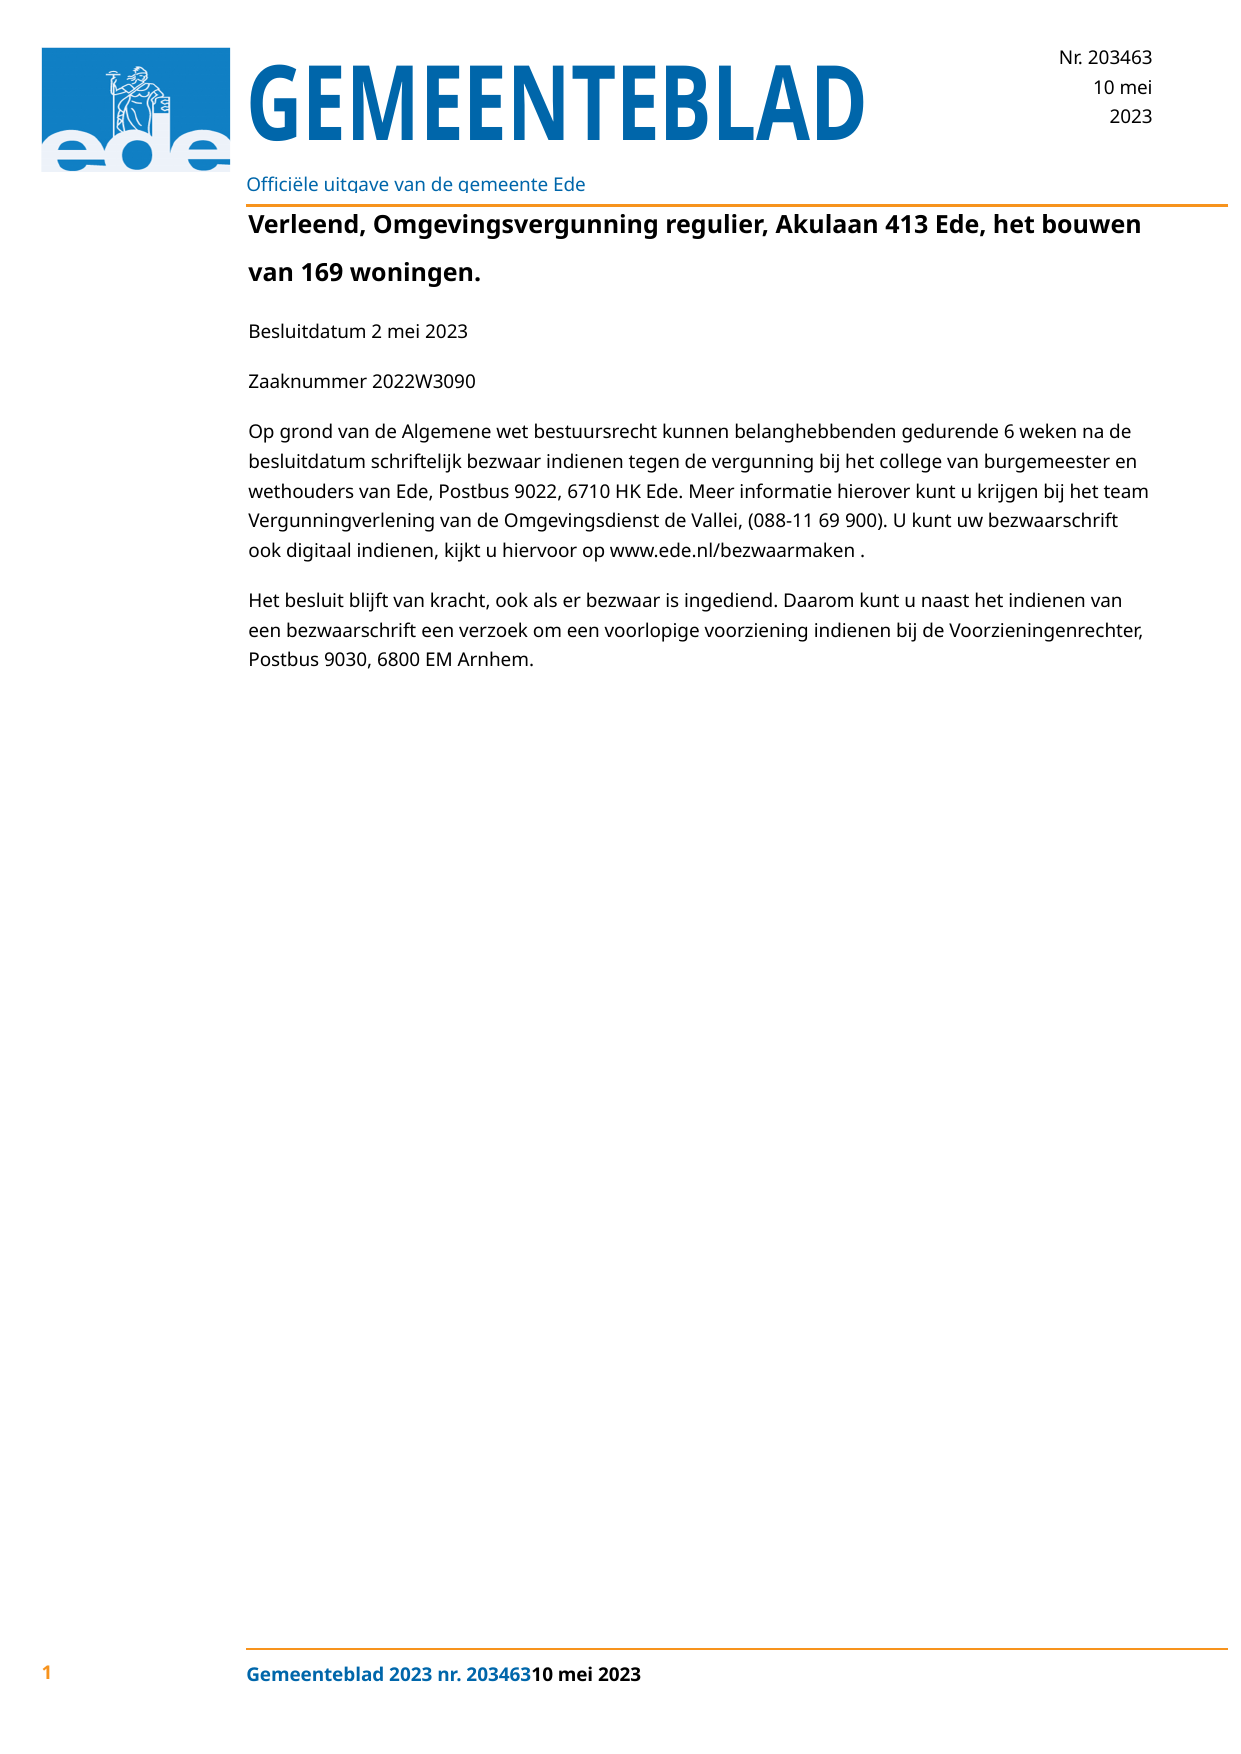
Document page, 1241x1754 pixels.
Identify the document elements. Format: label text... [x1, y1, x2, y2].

text Het besluit blijft van kracht, ook als er bezwaar is ingediend. Daarom kunt u naast het indienen van een bezwaarschrift een verzoek om een voorlopige voorziening indienen bij de Voorzieningenrechter, Postbus 9030, 6800 EM Arnhem. [248, 587, 1152, 672]
text Verleend, Omgevingsvergunning regulier, Akulaan 413 Ede, het bouwen van 169 woningen. [248, 207, 1152, 288]
text Besluitdatum 2 mei 2023 [248, 318, 1152, 344]
picture [41, 47, 231, 172]
text Zaaknummer 2022W3090 [248, 368, 1152, 394]
text Op grond van de Algemene wet bestuursrecht kunnen belanghebbenden gedurende 6 weken na de besluitdatum schriftelijk bezwaar indienen tegen de vergunning bij het college van burgemeester en wethouders van Ede, Postbus 9022, 6710 HK Ede. Meer informatie hierover kunt u krijgen bij het team Vergunningverlening van de Omgevingsdienst de Vallei, (088-11 69 900). U kunt uw bezwaarschrift ook digitaal indienen, kijkt u hiervoor op www.ede.nl/bezwaarmaken . [248, 419, 1152, 563]
